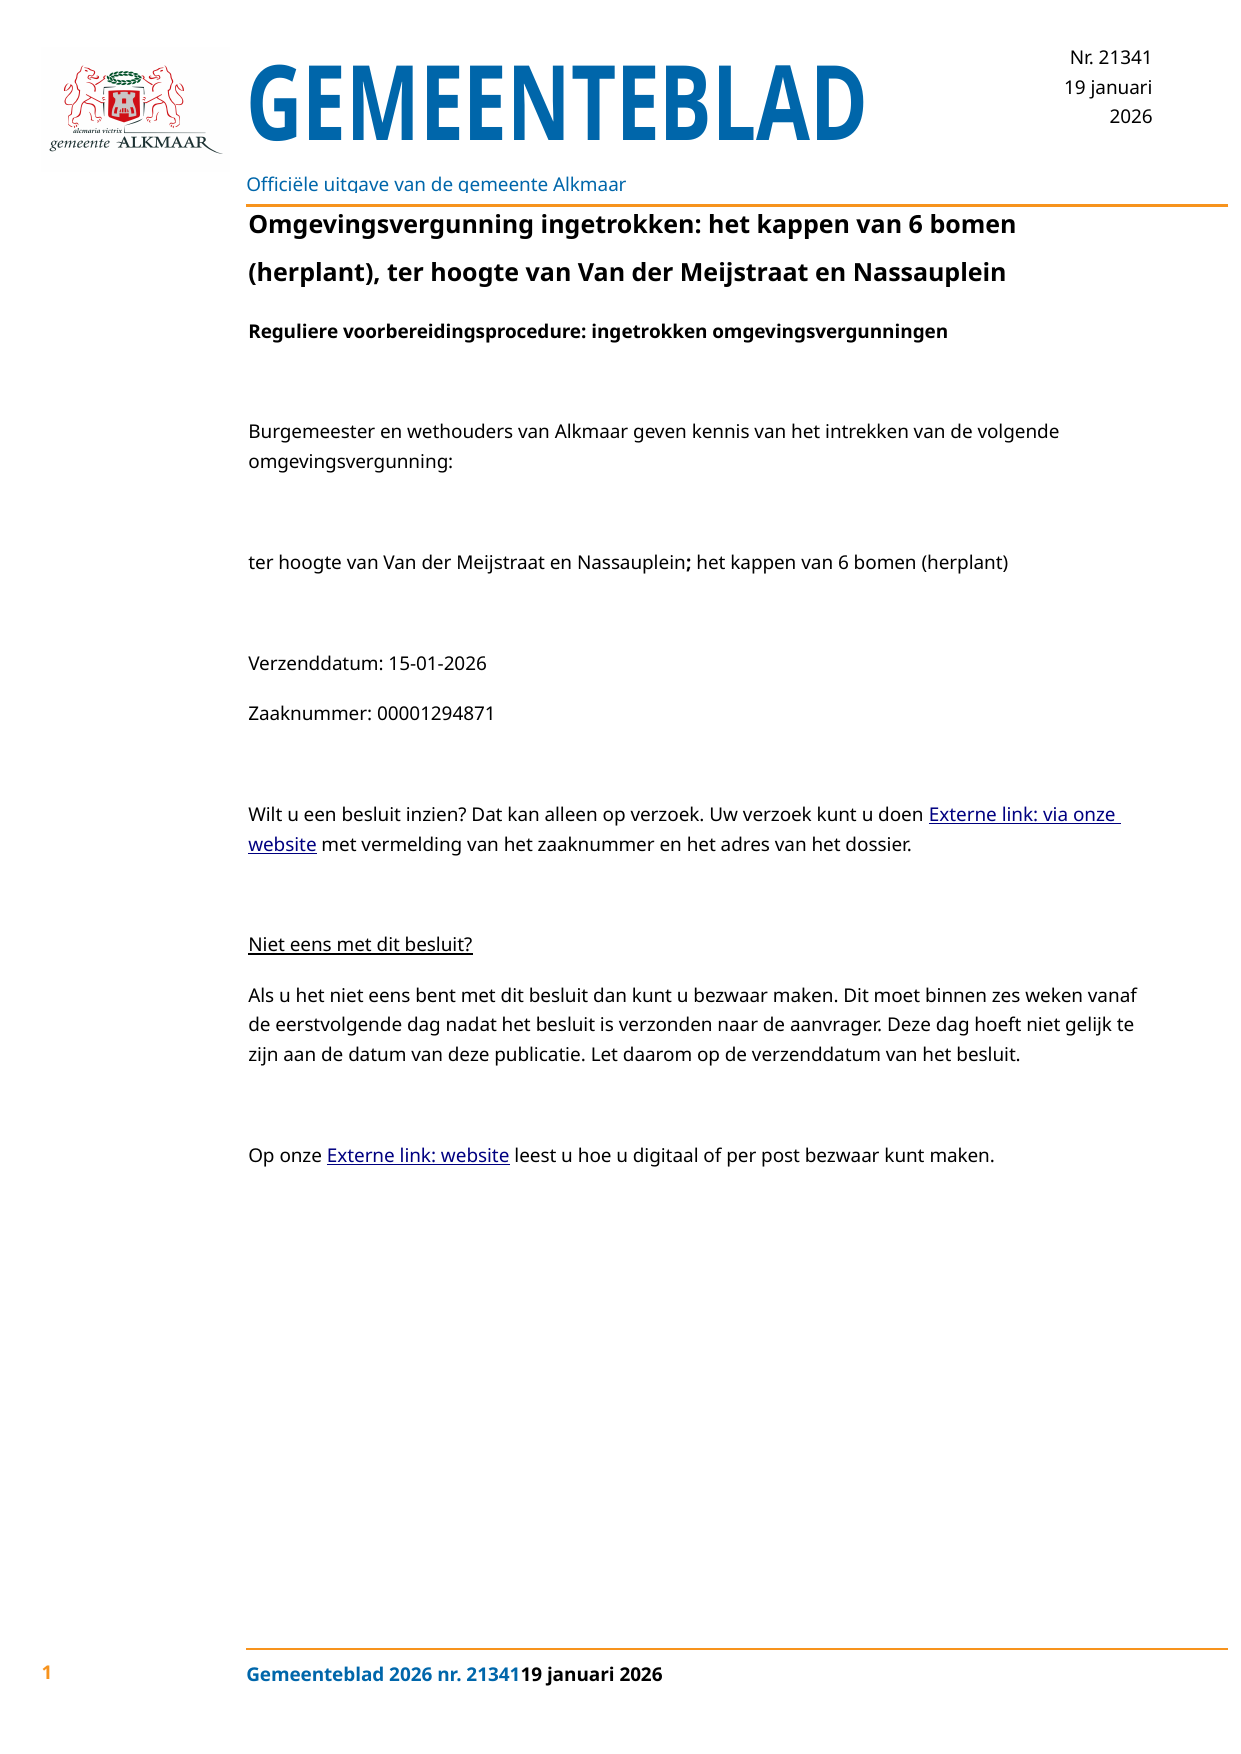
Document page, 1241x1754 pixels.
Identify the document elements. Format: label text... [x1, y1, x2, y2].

picture [41, 47, 231, 172]
text Niet eens met dit besluit? [248, 932, 1152, 957]
text Op onze Externe link: website leest u hoe u digitaal of per post bezwaar kunt maken. [248, 1142, 1152, 1168]
text Verzenddatum: 15-01-2026 [248, 650, 1152, 676]
text Wilt u een besluit inzien? Dat kan alleen op verzoek. Uw verzoek kunt u doen Externe link: via onze website met vermelding van het zaaknummer en het adres van het dossier. [248, 801, 1152, 857]
text Omgevingsvergunning ingetrokken: het kappen van 6 bomen (herplant), ter hoogte van Van der Meijstraat en Nassauplein [248, 207, 1152, 288]
text Zaaknummer: 00001294871 [248, 700, 1152, 726]
text Burgemeester en wethouders van Alkmaar geven kennis van het intrekken van de volgende omgevingsvergunning: [248, 419, 1152, 474]
text Als u het niet eens bent met dit besluit dan kunt u bezwaar maken. Dit moet binnen zes weken vanaf de eerstvolgende dag nadat het besluit is verzonden naar de aanvrager. Deze dag hoeft niet gelijk te zijn aan de datum van deze publicatie. Let daarom op de verzenddatum van het besluit. [248, 982, 1152, 1067]
text Reguliere voorbereidingsprocedure: ingetrokken omgevingsvergunningen [248, 318, 1152, 344]
text ter hoogte van Van der Meijstraat en Nassauplein; het kappen van 6 bomen (herplant) [248, 549, 1152, 575]
